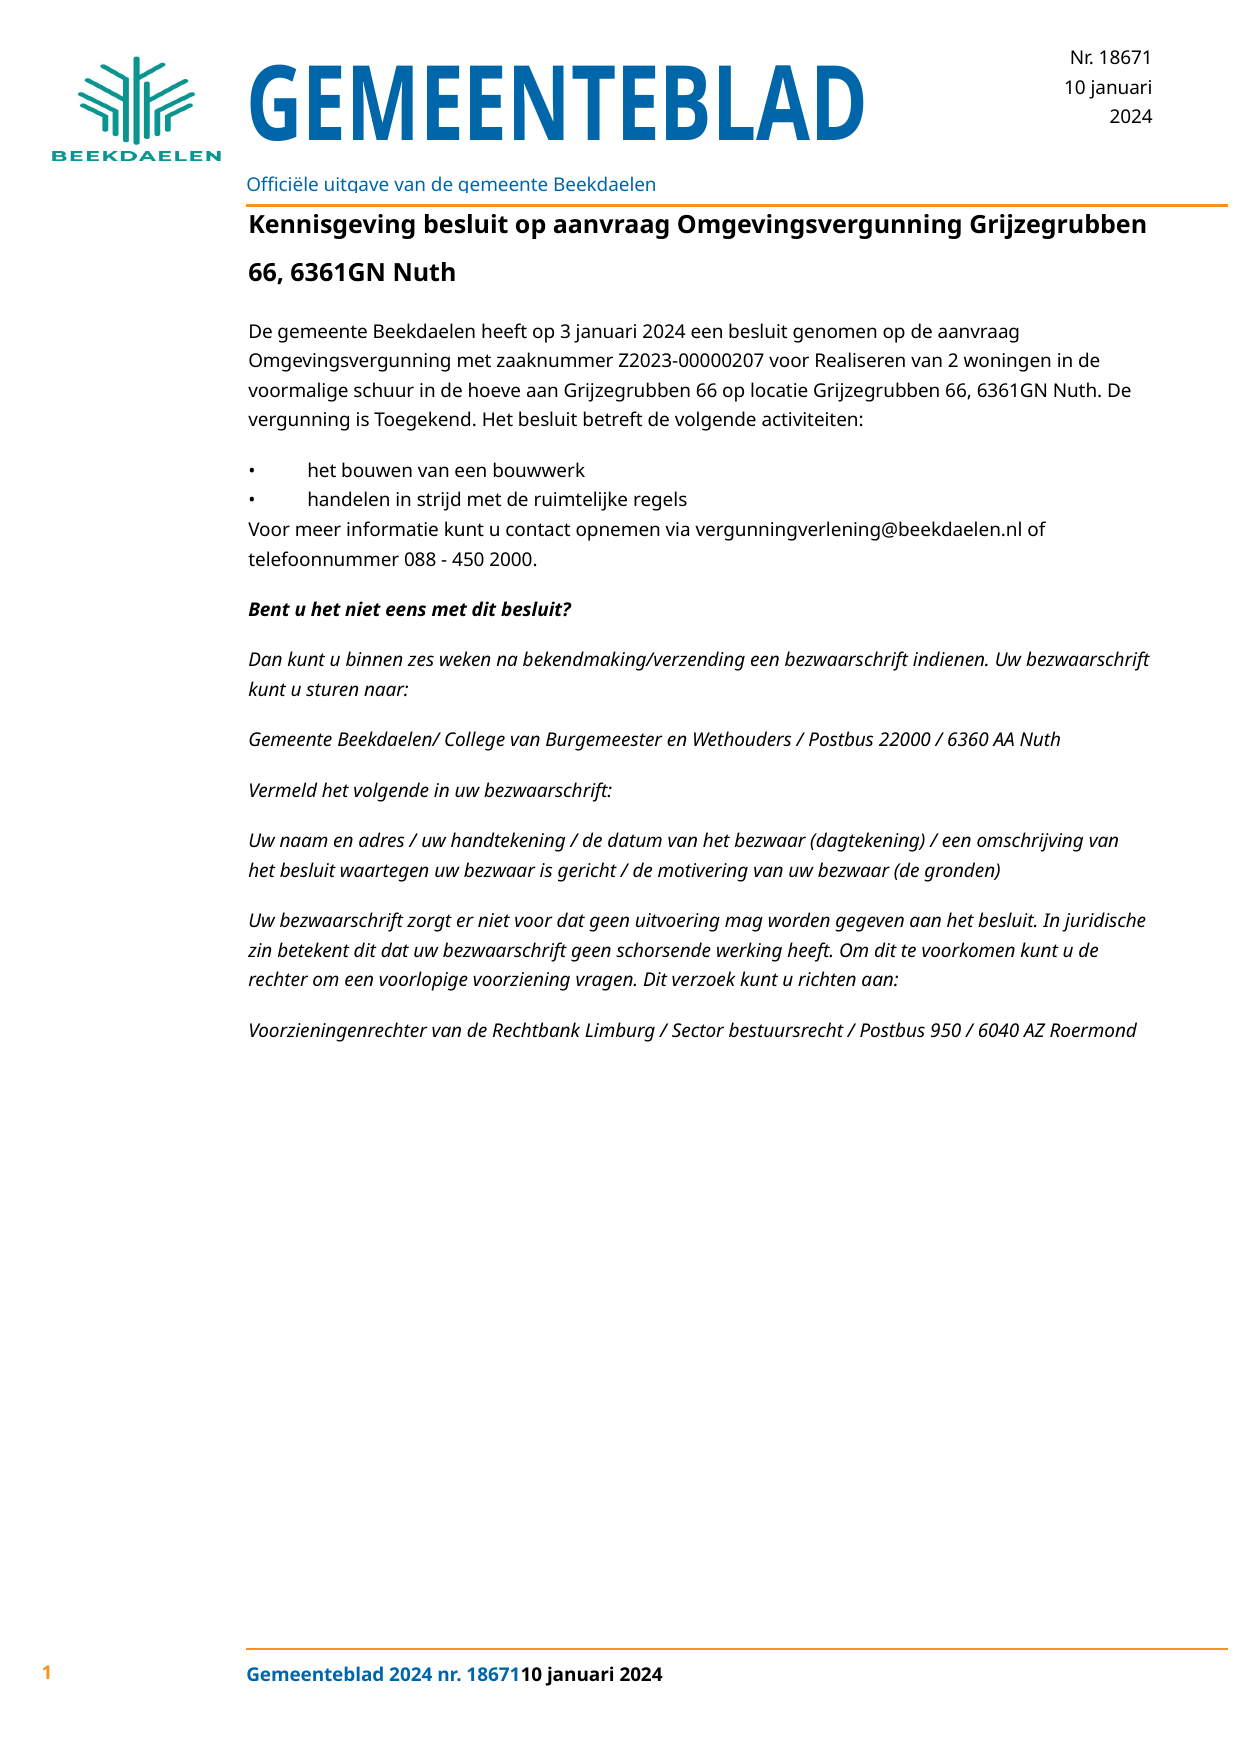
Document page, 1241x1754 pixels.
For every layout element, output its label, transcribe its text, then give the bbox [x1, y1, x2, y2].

list handelen in strijd met de ruimtelijke regels [248, 487, 1152, 512]
text Gemeente Beekdaelen/ College van Burgemeester en Wethouders / Postbus 22000 / 6360 AA Nuth [248, 727, 1152, 752]
text Kennisgeving besluit op aanvraag Omgevingsvergunning Grijzegrubben 66, 6361GN Nuth [248, 207, 1152, 288]
text Voorzieningenrechter van de Rechtbank Limburg / Sector bestuursrecht / Postbus 950 / 6040 AZ Roermond [248, 1017, 1152, 1043]
picture [41, 47, 231, 172]
text Dan kunt u binnen zes weken na bekendmaking/verzending een bezwaarschrift indienen. Uw bezwaarschrift kunt u sturen naar: [248, 647, 1152, 702]
list het bouwen van een bouwwerk [248, 457, 1152, 483]
text Uw naam en adres / uw handtekening / de datum van het bezwaar (dagtekening) / een omschrijving van het besluit waartegen uw bezwaar is gericht / de motivering van uw bezwaar (de gronden) [248, 827, 1152, 883]
text Uw bezwaarschrift zorgt er niet voor dat geen uitvoering mag worden gegeven aan het besluit. In juridische zin betekent dit dat uw bezwaarschrift geen schorsende werking heeft. Om dit te voorkomen kunt u de rechter om een voorlopige voorziening vragen. Dit verzoek kunt u richten aan: [248, 907, 1152, 992]
text De gemeente Beekdaelen heeft op 3 januari 2024 een besluit genomen op de aanvraag Omgevingsvergunning met zaaknummer Z2023-00000207 voor Realiseren van 2 woningen in de voormalige schuur in de hoeve aan Grijzegrubben 66 op locatie Grijzegrubben 66, 6361GN Nuth. De vergunning is Toegekend. Het besluit betreft de volgende activiteiten: [248, 318, 1152, 432]
text Voor meer informatie kunt u contact opnemen via vergunningverlening@beekdaelen.nl of telefoonnummer 088 - 450 2000. [248, 516, 1152, 572]
text Bent u het niet eens met dit besluit? [248, 596, 1152, 622]
text Vermeld het volgende in uw bezwaarschrift: [248, 777, 1152, 803]
